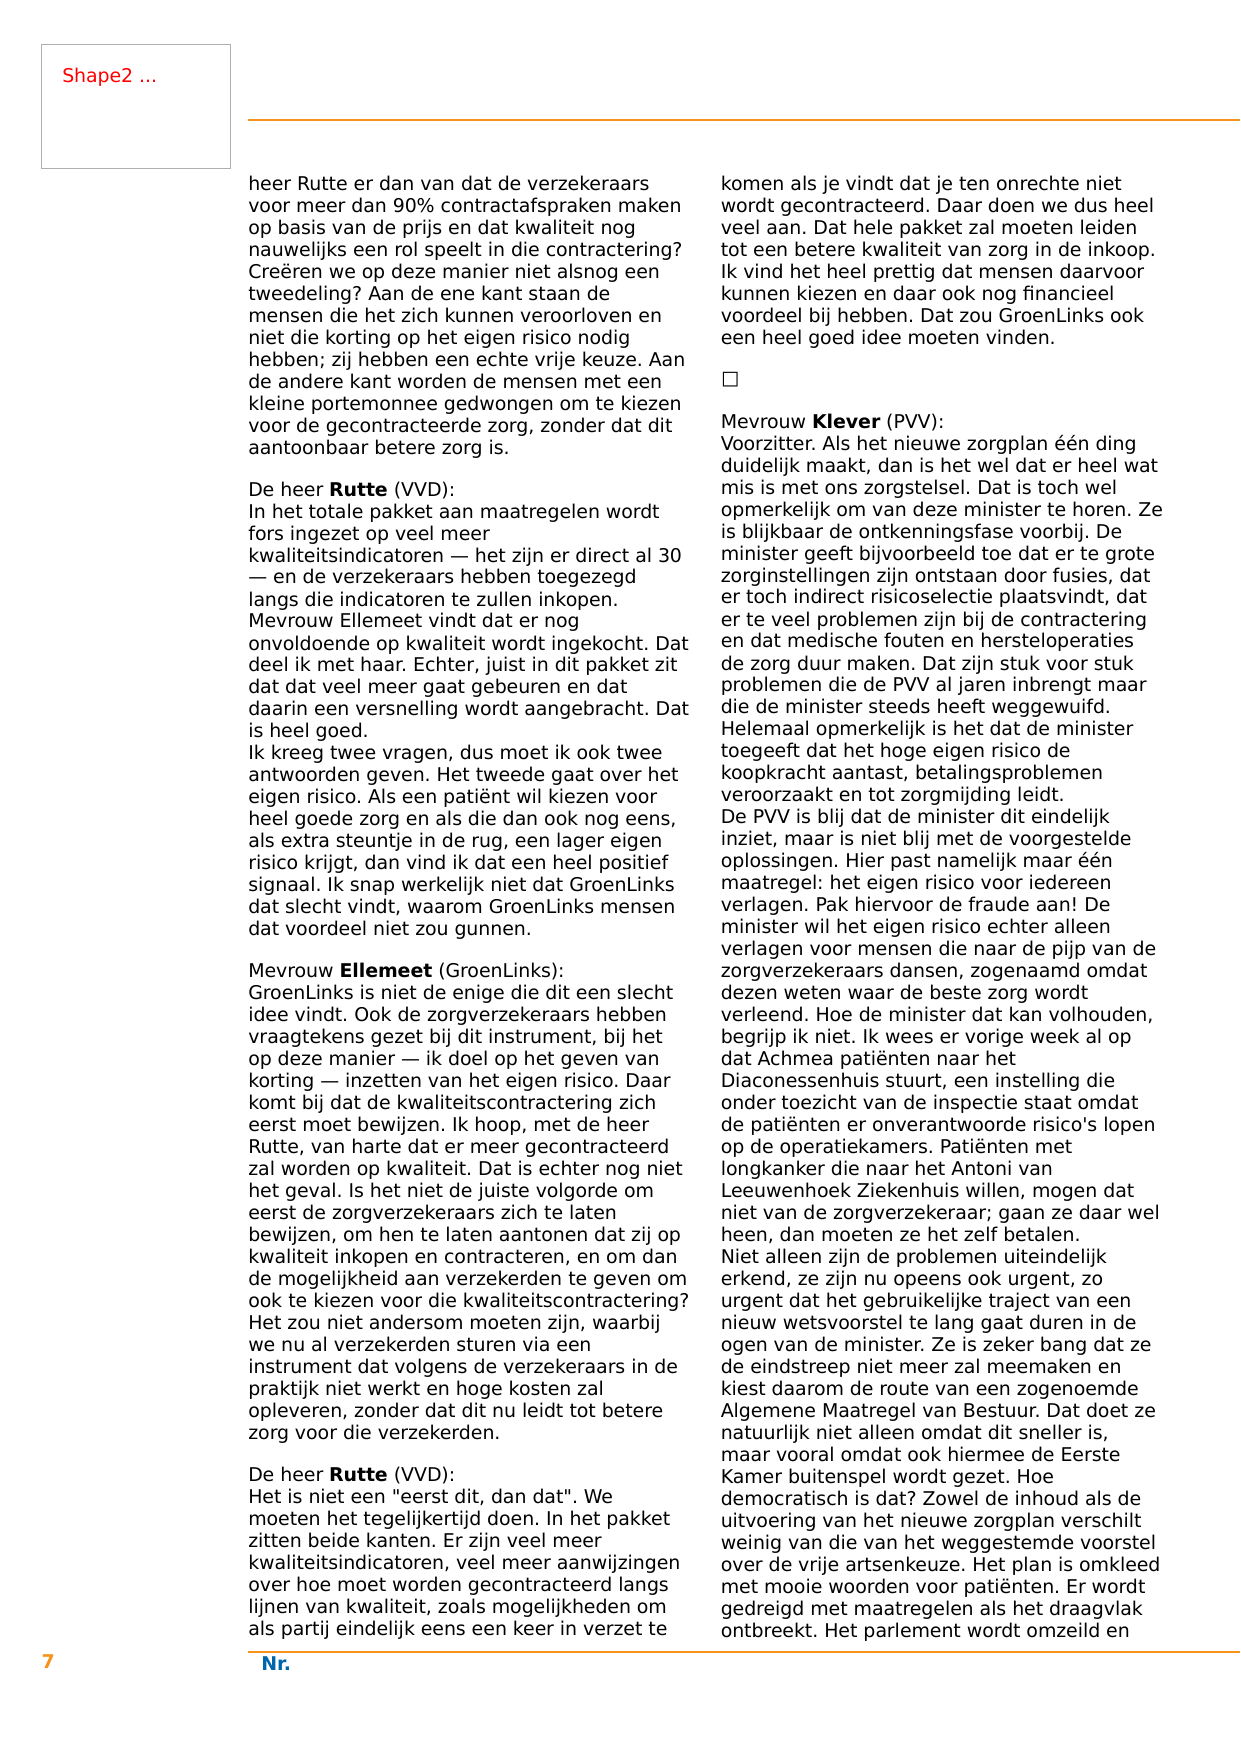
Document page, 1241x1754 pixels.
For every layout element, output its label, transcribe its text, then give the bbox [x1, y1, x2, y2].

text Niet alleen zijn de problemen uiteindelijk erkend, ze zijn nu opeens ook urgent, zo urgent dat het gebruikelijke traject van een nieuw wetsvoorstel te lang gaat duren in de ogen van de minister. Ze is zeker bang dat ze de eindstreep niet meer zal meemaken en kiest daarom de route van een zogenoemde Algemene Maatregel van Bestuur. Dat doet ze natuurlijk niet alleen omdat dit sneller is, maar vooral omdat ook hiermee de Eerste Kamer buitenspel wordt gezet. Hoe democratisch is dat? Zowel de inhoud als de uitvoering van het nieuwe zorgplan verschilt weinig van die van het weggestemde voorstel over de vrije artsenkeuze. Het plan is omkleed met mooie woorden voor patiënten. Er wordt gedreigd met maatregelen als het draagvlak ontbreekt. Het parlement wordt omzeild en [721, 1246, 1163, 1641]
text Voorzitter. Als het nieuwe zorgplan één ding duidelijk maakt, dan is het wel dat er heel wat mis is met ons zorgstelsel. Dat is toch wel opmerkelijk om van deze minister te horen. Ze is blijkbaar de ontkenningsfase voorbij. De minister geeft bijvoorbeeld toe dat er te grote zorginstellingen zijn ontstaan door fusies, dat er toch indirect risicoselectie plaatsvindt, dat er te veel problemen zijn bij de contractering en dat medische fouten en hersteloperaties de zorg duur maken. Dat zijn stuk voor stuk problemen die de PVV al jaren inbrengt maar die de minister steeds heeft weggewuifd. Helemaal opmerkelijk is het dat de minister toegeeft dat het hoge eigen risico de koopkracht aantast, betalingsproblemen veroorzaakt en tot zorgmijding leidt. [721, 433, 1163, 806]
text De heer Rutte (VVD): [248, 478, 691, 501]
text Ik kreeg twee vragen, dus moet ik ook twee antwoorden geven. Het tweede gaat over het eigen risico. Als een patiënt wil kiezen voor heel goede zorg en als die dan ook nog eens, als extra steuntje in de rug, een lager eigen risico krijgt, dan vind ik dat een heel positief signaal. Ik snap werkelijk niet dat GroenLinks dat slecht vindt, waarom GroenLinks mensen dat voordeel niet zou gunnen. [248, 742, 691, 940]
text In het totale pakket aan maatregelen wordt fors ingezet op veel meer kwaliteitsindicatoren — het zijn er direct al 30 — en de verzekeraars hebben toegezegd langs die indicatoren te zullen inkopen. Mevrouw Ellemeet vindt dat er nog onvoldoende op kwaliteit wordt ingekocht. Dat deel ik met haar. Echter, juist in dit pakket zit dat dat veel meer gaat gebeuren en dat daarin een versnelling wordt aangebracht. Dat is heel goed. [248, 501, 691, 742]
text Mevrouw Ellemeet (GroenLinks): [248, 960, 691, 982]
text Het is niet een "eerst dit, dan dat". We moeten het tegelijkertijd doen. In het pakket zitten beide kanten. Er zijn veel meer kwaliteitsindicatoren, veel meer aanwijzingen over hoe moet worden gecontracteerd langs lijnen van kwaliteit, zoals mogelijkheden om als partij eindelijk eens een keer in verzet te [248, 1486, 691, 1639]
text ⬜ [721, 369, 1163, 391]
text heer Rutte er dan van dat de verzekeraars voor meer dan 90% contractafspraken maken op basis van de prijs en dat kwaliteit nog nauwelijks een rol speelt in die contractering? Creëren we op deze manier niet alsnog een tweedeling? Aan de ene kant staan de mensen die het zich kunnen veroorloven en niet die korting op het eigen risico nodig hebben; zij hebben een echte vrije keuze. Aan de andere kant worden de mensen met een kleine portemonnee gedwongen om te kiezen voor de gecontracteerde zorg, zonder dat dit aantoonbaar betere zorg is. [248, 173, 691, 458]
text Mevrouw Klever (PVV): [721, 411, 1163, 433]
text De PVV is blij dat de minister dit eindelijk inziet, maar is niet blij met de voorgestelde oplossingen. Hier past namelijk maar één maatregel: het eigen risico voor iedereen verlagen. Pak hiervoor de fraude aan! De minister wil het eigen risico echter alleen verlagen voor mensen die naar de pijp van de zorgverzekeraars dansen, zogenaamd omdat dezen weten waar de beste zorg wordt verleend. Hoe de minister dat kan volhouden, begrijp ik niet. Ik wees er vorige week al op dat Achmea patiënten naar het Diaconessenhuis stuurt, een instelling die onder toezicht van de inspectie staat omdat de patiënten er onverantwoorde risico's lopen op de operatiekamers. Patiënten met longkanker die naar het Antoni van Leeuwenhoek Ziekenhuis willen, mogen dat niet van de zorgverzekeraar; gaan ze daar wel heen, dan moeten ze het zelf betalen. [721, 806, 1163, 1246]
text komen als je vindt dat je ten onrechte niet wordt gecontracteerd. Daar doen we dus heel veel aan. Dat hele pakket zal moeten leiden tot een betere kwaliteit van zorg in de inkoop. Ik vind het heel prettig dat mensen daarvoor kunnen kiezen en daar ook nog financieel voordeel bij hebben. Dat zou GroenLinks ook een heel goed idee moeten vinden. [721, 173, 1163, 349]
text GroenLinks is niet de enige die dit een slecht idee vindt. Ook de zorgverzekeraars hebben vraagtekens gezet bij dit instrument, bij het op deze manier — ik doel op het geven van korting — inzetten van het eigen risico. Daar komt bij dat de kwaliteitscontractering zich eerst moet bewijzen. Ik hoop, met de heer Rutte, van harte dat er meer gecontracteerd zal worden op kwaliteit. Dat is echter nog niet het geval. Is het niet de juiste volgorde om eerst de zorgverzekeraars zich te laten bewijzen, om hen te laten aantonen dat zij op kwaliteit inkopen en contracteren, en om dan de mogelijkheid aan verzekerden te geven om ook te kiezen voor die kwaliteitscontractering? Het zou niet andersom moeten zijn, waarbij we nu al verzekerden sturen via een instrument dat volgens de verzekeraars in de praktijk niet werkt en hoge kosten zal opleveren, zonder dat dit nu leidt tot betere zorg voor die verzekerden. [248, 982, 691, 1444]
text De heer Rutte (VVD): [248, 1464, 691, 1486]
